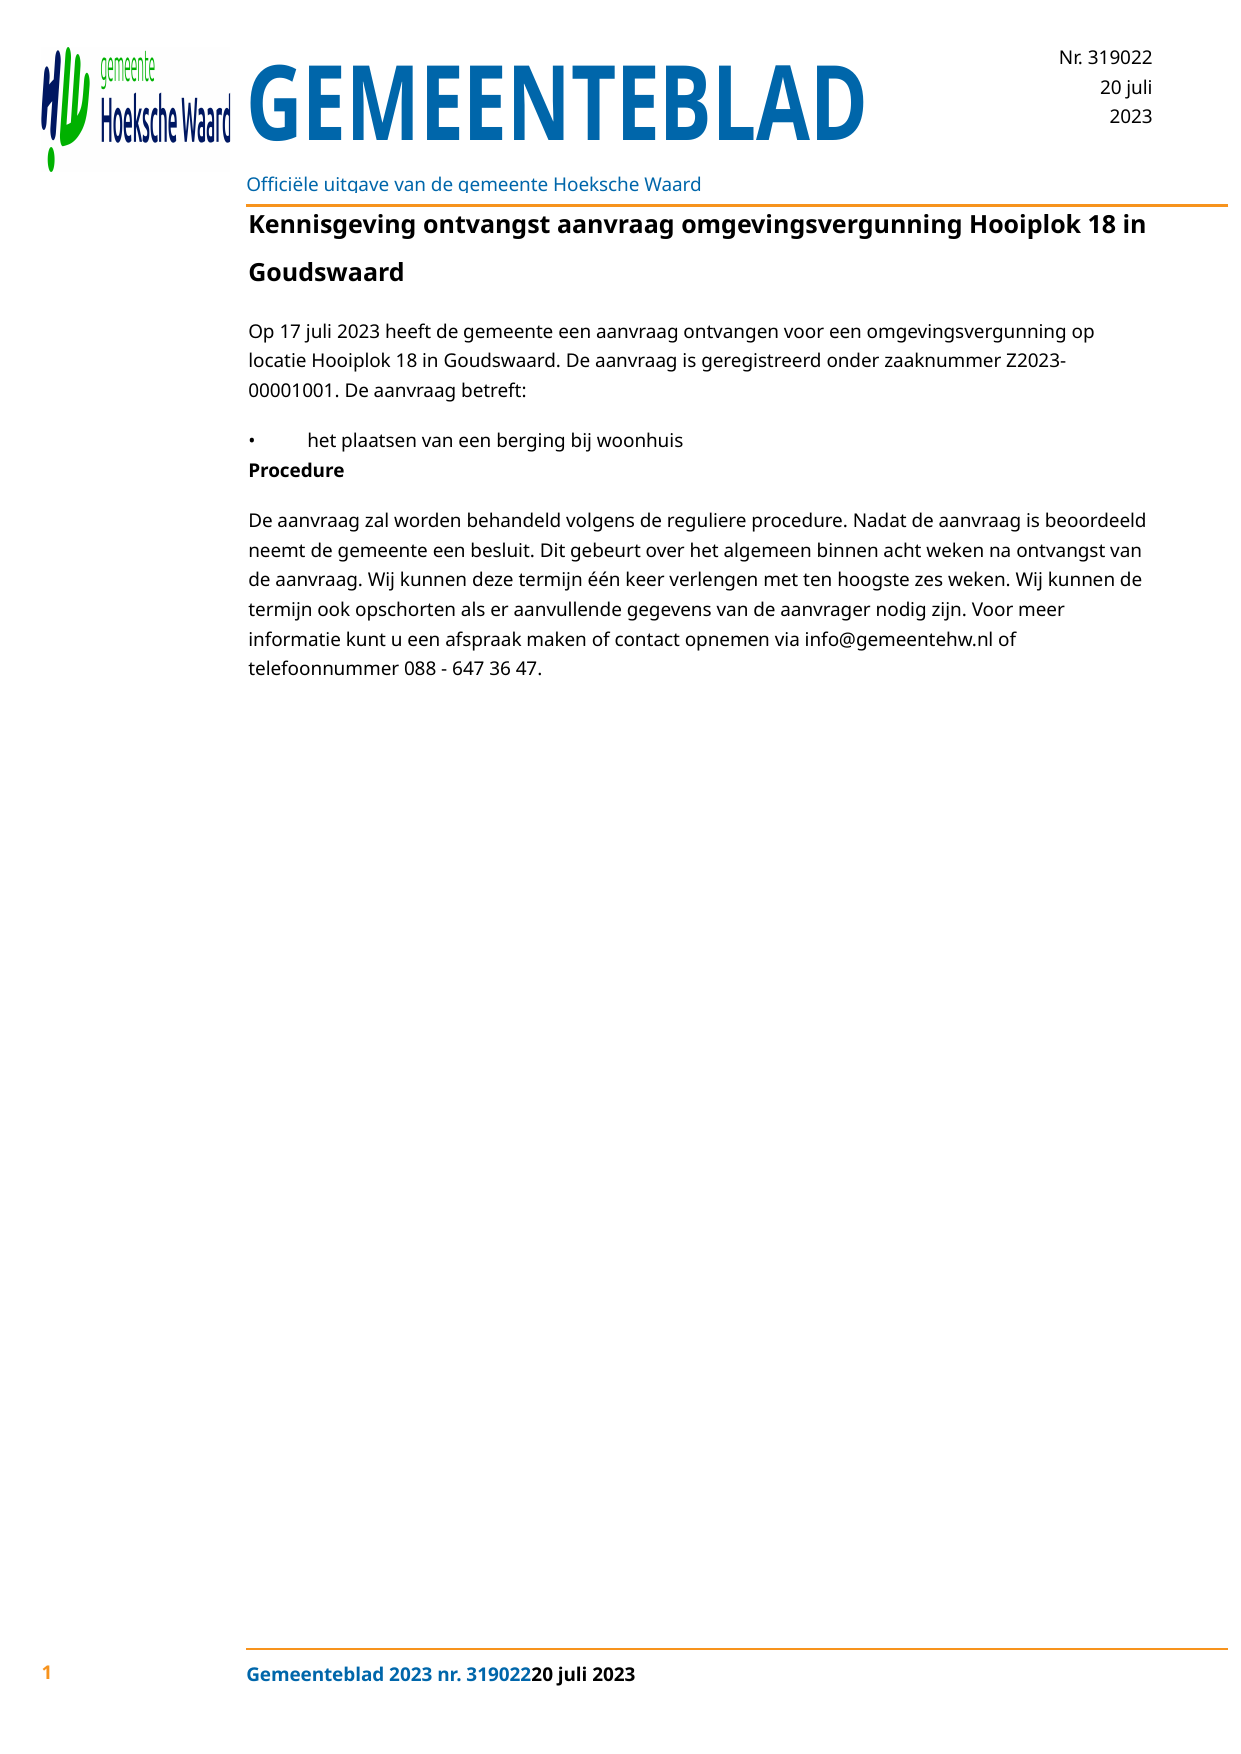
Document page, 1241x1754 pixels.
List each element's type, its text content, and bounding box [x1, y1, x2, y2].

text Op 17 juli 2023 heeft de gemeente een aanvraag ontvangen voor een omgevingsvergunning op locatie Hooiplok 18 in Goudswaard. De aanvraag is geregistreerd onder zaaknummer Z2023-00001001. De aanvraag betreft: [248, 318, 1152, 403]
list het plaatsen van een berging bij woonhuis [248, 427, 1152, 453]
picture [41, 47, 231, 172]
text Procedure [248, 457, 1152, 483]
text De aanvraag zal worden behandeld volgens de reguliere procedure. Nadat de aanvraag is beoordeeld neemt de gemeente een besluit. Dit gebeurt over het algemeen binnen acht weken na ontvangst van de aanvraag. Wij kunnen deze termijn één keer verlengen met ten hoogste zes weken. Wij kunnen de termijn ook opschorten als er aanvullende gegevens van de aanvrager nodig zijn. Voor meer informatie kunt u een afspraak maken of contact opnemen via info@gemeentehw.nl of telefoonnummer 088 - 647 36 47. [248, 507, 1152, 681]
text Kennisgeving ontvangst aanvraag omgevingsvergunning Hooiplok 18 in Goudswaard [248, 207, 1152, 288]
